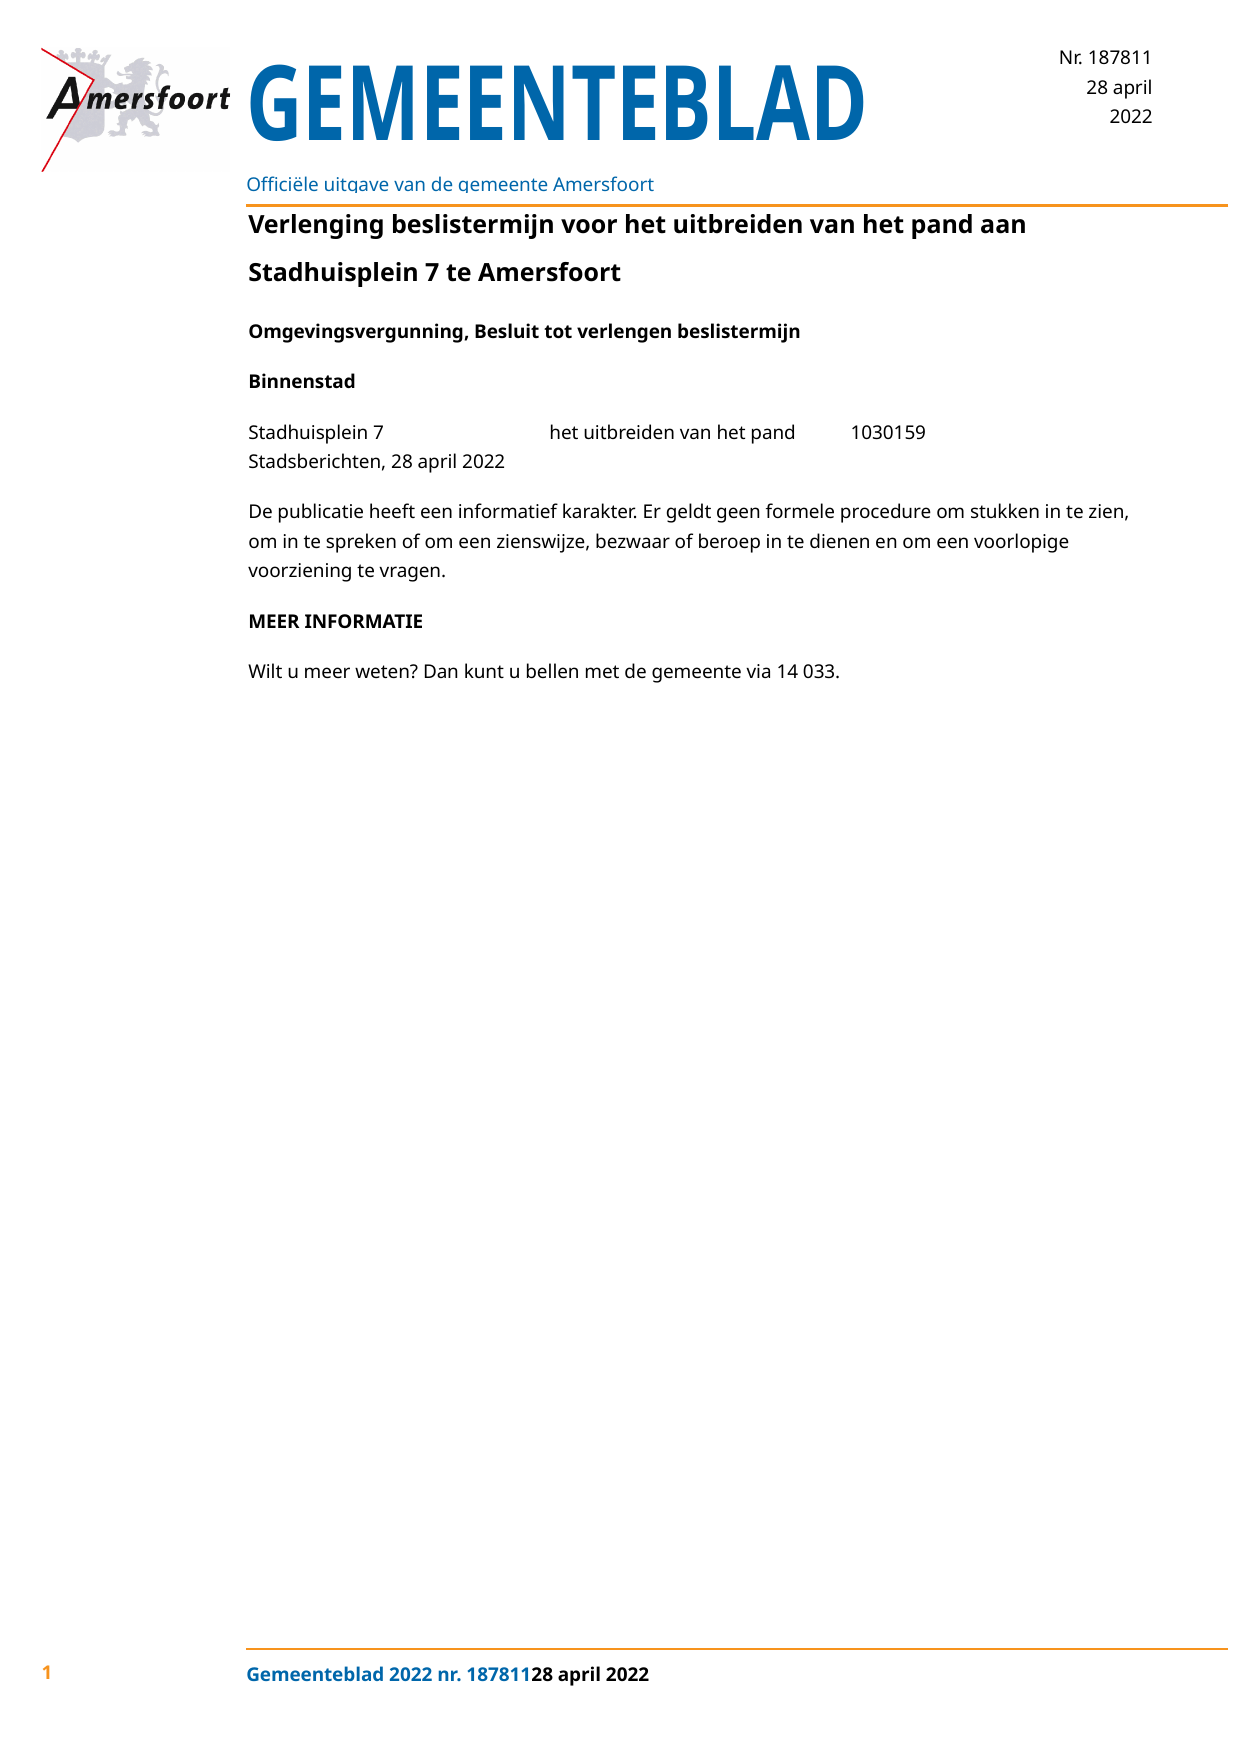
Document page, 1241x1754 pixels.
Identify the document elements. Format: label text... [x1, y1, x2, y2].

picture [41, 47, 231, 172]
text Binnenstad [248, 368, 1152, 394]
table_header Stadhuisplein 7 [248, 419, 549, 444]
text Wilt u meer weten? Dan kunt u bellen met de gemeente via 14 033. [248, 658, 1152, 684]
table_header 1030159 [850, 419, 1152, 444]
table_header het uitbreiden van het pand [549, 419, 850, 444]
text Omgevingsvergunning, Besluit tot verlengen beslistermijn [248, 318, 1152, 344]
text MEER INFORMATIE [248, 608, 1152, 633]
text Stadsberichten, 28 april 2022 [248, 448, 1152, 473]
text Verlenging beslistermijn voor het uitbreiden van het pand aan Stadhuisplein 7 te Amersfoort [248, 207, 1152, 288]
text De publicatie heeft een informatief karakter. Er geldt geen formele procedure om stukken in te zien, om in te spreken of om een zienswijze, bezwaar of beroep in te dienen en om een voorlopige voorziening te vragen. [248, 498, 1152, 583]
